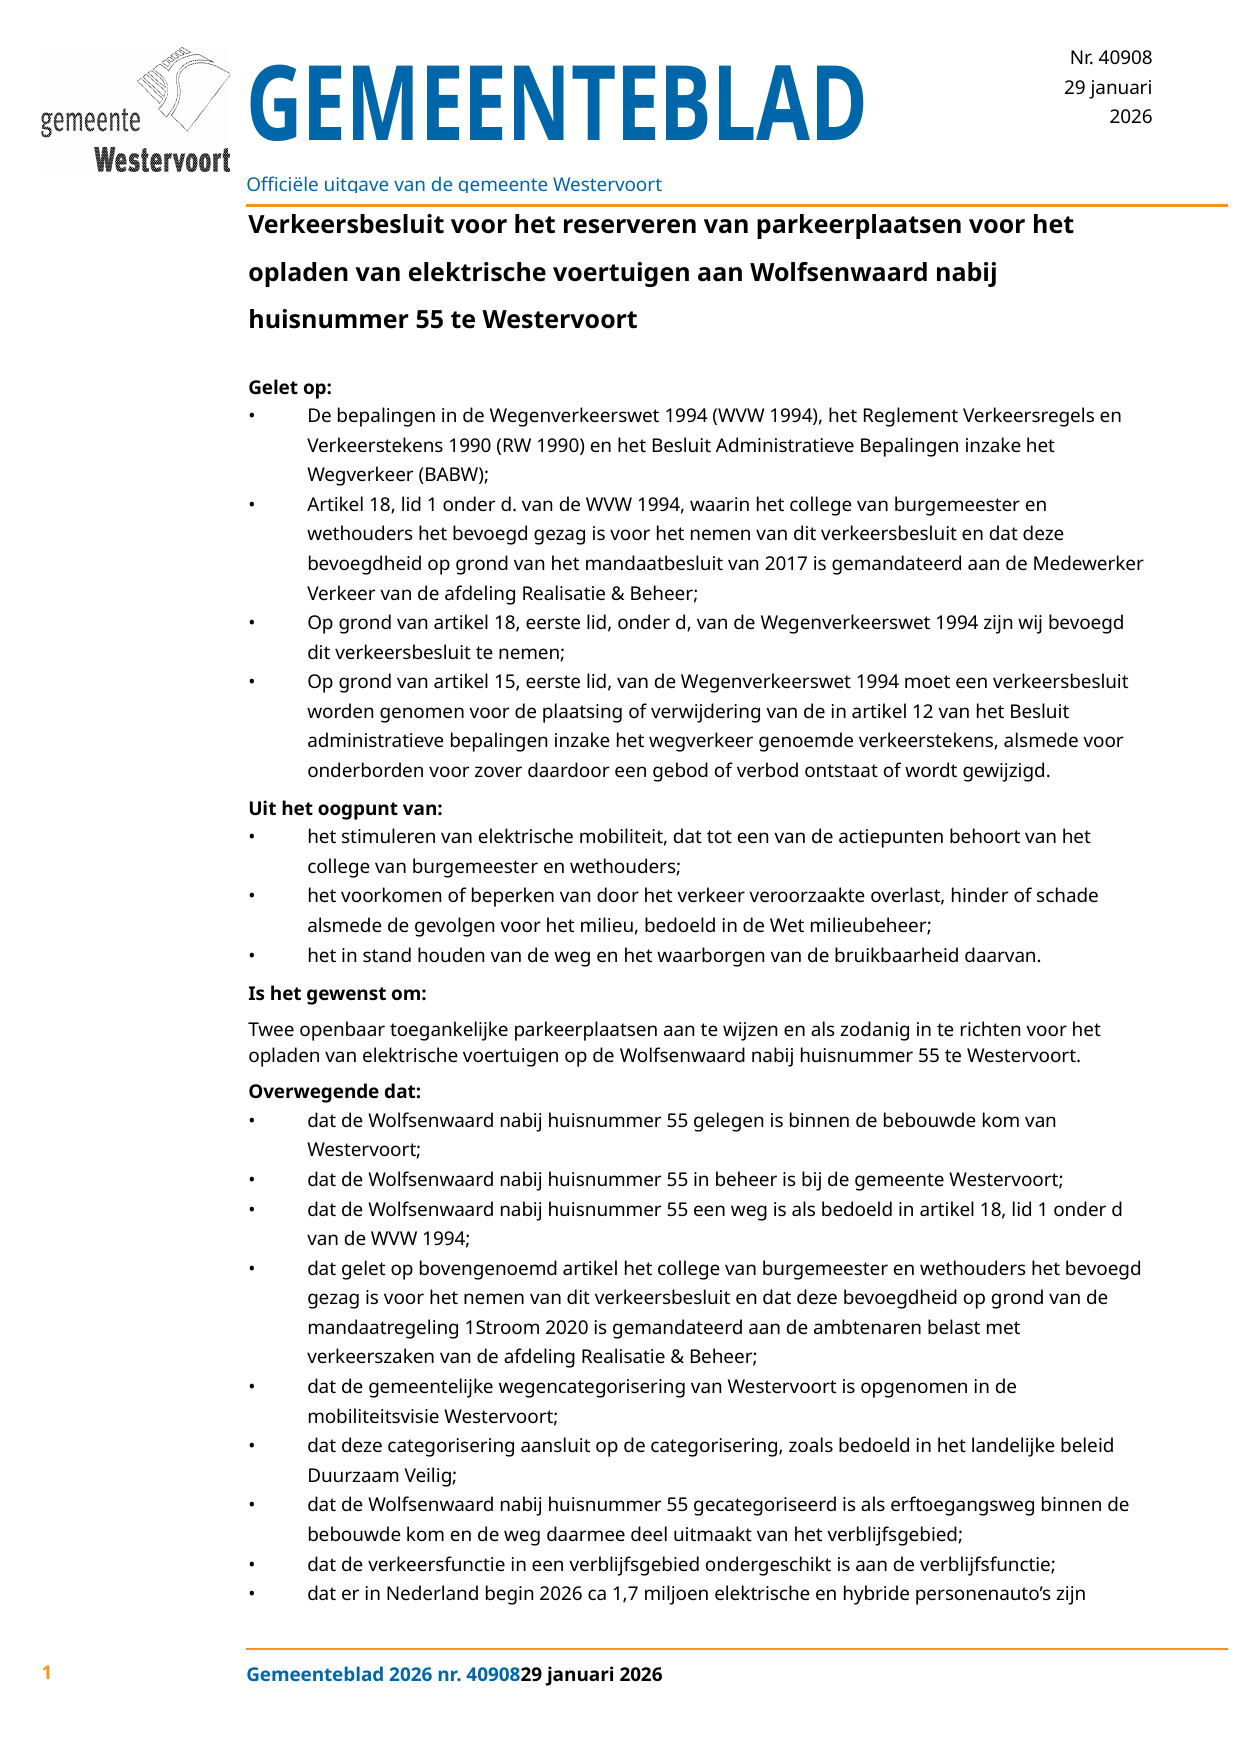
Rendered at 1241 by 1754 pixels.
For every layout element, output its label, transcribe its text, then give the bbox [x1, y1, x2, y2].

list Artikel 18, lid 1 onder d. van de WVW 1994, waarin het college van burgemeester en wethouders het bevoegd gezag is voor het nemen van dit verkeersbesluit en dat deze bevoegdheid op grond van het mandaatbesluit van 2017 is gemandateerd aan de Medewerker Verkeer van de afdeling Realisatie & Beheer; [248, 491, 1152, 605]
list het in stand houden van de weg en het waarborgen van de bruikbaarheid daarvan. [248, 942, 1152, 967]
text Overwegende dat: [248, 1079, 1152, 1104]
text Is het gewenst om: [248, 980, 1152, 1005]
list dat de Wolfsenwaard nabij huisnummer 55 gecategoriseerd is als erftoegangsweg binnen de bebouwde kom en de weg daarmee deel uitmaakt van het verblijfsgebied; [248, 1492, 1152, 1547]
list dat er in Nederland begin 2026 ca 1,7 miljoen elektrische en hybride personenauto’s zijn [248, 1580, 1152, 1606]
list dat gelet op bovengenoemd artikel het college van burgemeester en wethouders het bevoegd gezag is voor het nemen van dit verkeersbesluit en dat deze bevoegdheid op grond van de mandaatregeling 1Stroom 2020 is gemandateerd aan de ambtenaren belast met verkeerszaken van de afdeling Realisatie & Beheer; [248, 1255, 1152, 1369]
text Verkeersbesluit voor het reserveren van parkeerplaatsen voor het opladen van elektrische voertuigen aan Wolfsenwaard nabij huisnummer 55 te Westervoort [248, 207, 1152, 336]
list dat de Wolfsenwaard nabij huisnummer 55 een weg is als bedoeld in artikel 18, lid 1 onder d van de WVW 1994; [248, 1196, 1152, 1251]
list De bepalingen in de Wegenverkeerswet 1994 (WVW 1994), het Reglement Verkeersregels en Verkeerstekens 1990 (RW 1990) en het Besluit Administratieve Bepalingen inzake het Wegverkeer (BABW); [248, 402, 1152, 487]
list dat deze categorisering aansluit op de categorisering, zoals bedoeld in het landelijke beleid Duurzaam Veilig; [248, 1432, 1152, 1488]
text Gelet op: [248, 374, 1152, 399]
list Op grond van artikel 18, eerste lid, onder d, van de Wegenverkeerswet 1994 zijn wij bevoegd dit verkeersbesluit te nemen; [248, 609, 1152, 664]
text Twee openbaar toegankelijke parkeerplaatsen aan te wijzen en als zodanig in te richten voor het opladen van elektrische voertuigen op de Wolfsenwaard nabij huisnummer 55 te Westervoort. [248, 1016, 1152, 1068]
list dat de Wolfsenwaard nabij huisnummer 55 gelegen is binnen de bebouwde kom van Westervoort; [248, 1107, 1152, 1162]
list het stimuleren van elektrische mobiliteit, dat tot een van de actiepunten behoort van het college van burgemeester en wethouders; [248, 823, 1152, 879]
list dat de gemeentelijke wegencategorisering van Westervoort is opgenomen in de mobiliteitsvisie Westervoort; [248, 1373, 1152, 1429]
text Uit het oogpunt van: [248, 795, 1152, 821]
list Op grond van artikel 15, eerste lid, van de Wegenverkeerswet 1994 moet een verkeersbesluit worden genomen voor de plaatsing of verwijdering van de in artikel 12 van het Besluit administratieve bepalingen inzake het wegverkeer genoemde verkeerstekens, alsmede voor onderborden voor zover daardoor een gebod of verbod ontstaat of wordt gewijzigd. [248, 668, 1152, 783]
list dat de verkeersfunctie in een verblijfsgebied ondergeschikt is aan de verblijfsfunctie; [248, 1551, 1152, 1577]
list dat de Wolfsenwaard nabij huisnummer 55 in beheer is bij de gemeente Westervoort; [248, 1166, 1152, 1192]
picture [41, 47, 231, 172]
list het voorkomen of beperken van door het verkeer veroorzaakte overlast, hinder of schade alsmede de gevolgen voor het milieu, bedoeld in de Wet milieubeheer; [248, 883, 1152, 938]
